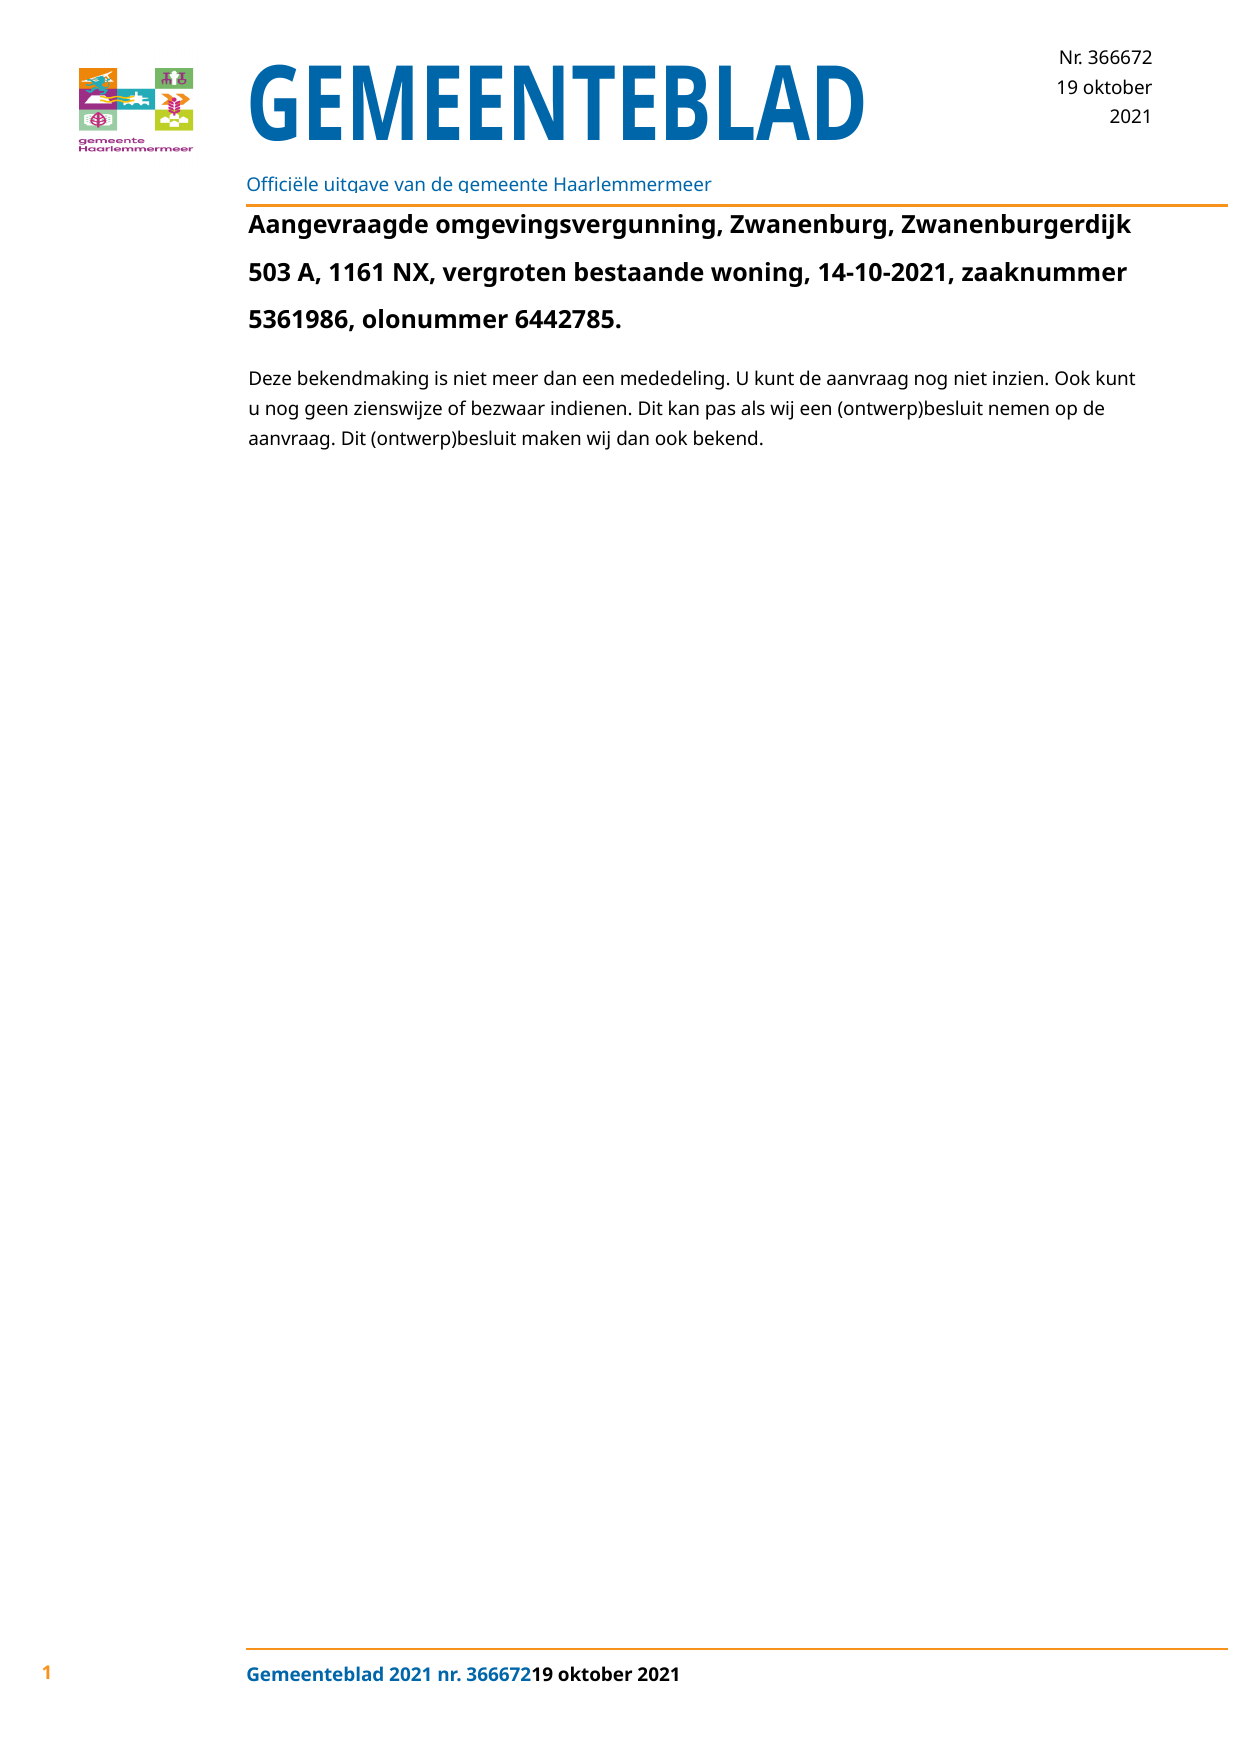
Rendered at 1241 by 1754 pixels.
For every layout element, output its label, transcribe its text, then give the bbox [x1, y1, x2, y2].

text Deze bekendmaking is niet meer dan een mededeling. U kunt de aanvraag nog niet inzien. Ook kunt u nog geen zienswijze of bezwaar indienen. Dit kan pas als wij een (ontwerp)besluit nemen op de aanvraag. Dit (ontwerp)besluit maken wij dan ook bekend. [248, 366, 1152, 450]
picture [41, 47, 231, 172]
text Aangevraagde omgevingsvergunning, Zwanenburg, Zwanenburgerdijk 503 A, 1161 NX, vergroten bestaande woning, 14-10-2021, zaaknummer 5361986, olonummer 6442785. [248, 207, 1152, 336]
